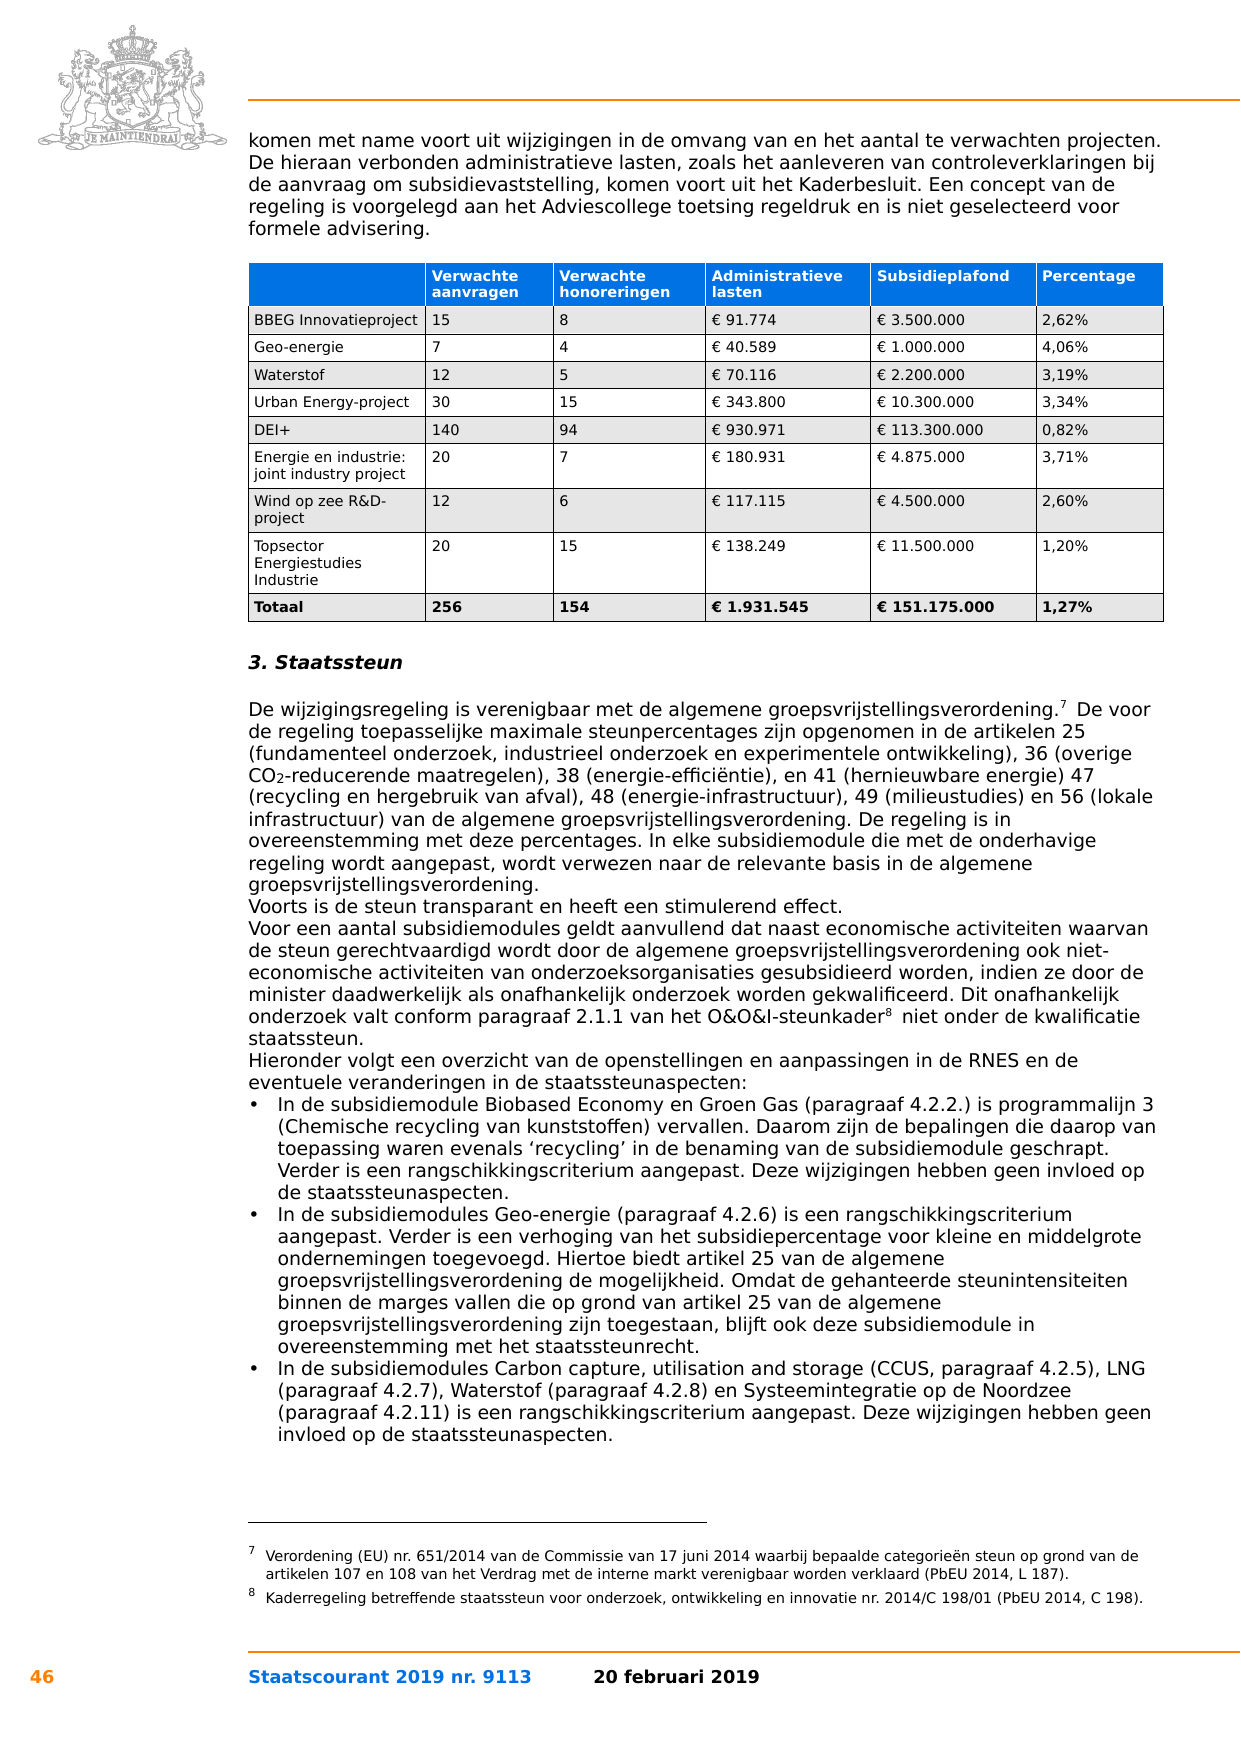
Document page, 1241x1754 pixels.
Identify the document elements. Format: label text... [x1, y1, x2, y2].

table_cell € 117.115 [706, 489, 870, 532]
table_cell BBEG Innovatieproject [249, 307, 425, 333]
text Voorts is de steun transparant en heeft een stimulerend effect. [248, 896, 1163, 918]
table_header [249, 263, 425, 306]
table_cell € 4.500.000 [871, 489, 1036, 532]
table_cell € 91.774 [706, 307, 870, 333]
text komen met name voort uit wijzigingen in de omvang van en het aantal te verwachten projecten. De hieraan verbonden administratieve lasten, zoals het aanleveren van controleverklaringen bij de aanvraag om subsidievaststelling, komen voort uit het Kaderbesluit. Een concept van de regeling is voorgelegd aan het Adviescollege toetsing regeldruk en is niet geselecteerd voor formele advisering. [248, 130, 1163, 240]
table_cell € 4.875.000 [871, 444, 1036, 487]
table_cell € 40.589 [706, 335, 870, 361]
table_cell 256 [426, 594, 553, 621]
table_cell 8 [554, 307, 705, 333]
table_cell 4 [554, 335, 705, 361]
table_cell € 180.931 [706, 444, 870, 487]
table_cell € 151.175.000 [871, 594, 1036, 621]
table_cell 4,06% [1037, 335, 1163, 361]
table_header Administratieve lasten [706, 263, 870, 306]
table_cell 1,27% [1037, 594, 1163, 621]
table_cell 12 [426, 362, 553, 388]
table_header Subsidieplafond [871, 263, 1036, 306]
table_cell € 1.931.545 [706, 594, 870, 621]
table_cell € 11.500.000 [871, 533, 1036, 593]
table_cell 5 [554, 362, 705, 388]
table_cell € 138.249 [706, 533, 870, 593]
text • In de subsidiemodule Biobased Economy en Groen Gas (paragraaf 4.2.2.) is programmalijn 3 (Chemische recycling van kunststoffen) vervallen. Daarom zijn de bepalingen die daarop van toepassing waren evenals ‘recycling’ in de benaming van de subsidiemodule geschrapt. Verder is een rangschikkingscriterium aangepast. Deze wijzigingen hebben geen invloed op de staatssteunaspecten. [248, 1094, 1163, 1204]
table_cell 2,62% [1037, 307, 1163, 333]
table_cell Geo-energie [249, 335, 425, 361]
table_cell 12 [426, 489, 553, 532]
table_cell € 113.300.000 [871, 417, 1036, 443]
text De wijzigingsregeling is verenigbaar met de algemene groepsvrijstellingsverordening. De voor de regeling toepasselijke maximale steunpercentages zijn opgenomen in de artikelen 25 (fundamenteel onderzoek, industrieel onderzoek en experimentele ontwikkeling), 36 (overige CO2-reducerende maatregelen), 38 (energie-efficiëntie), en 41 (hernieuwbare energie) 47 (recycling en hergebruik van afval), 48 (energie-infrastructuur), 49 (milieustudies) en 56 (lokale infrastructuur) van de algemene groepsvrijstellingsverordening. De regeling is in overeenstemming met deze percentages. In elke subsidiemodule die met de onderhavige regeling wordt aangepast, wordt verwezen naar de relevante basis in de algemene groepsvrijstellingsverordening. [248, 698, 1163, 896]
table_cell Totaal [249, 594, 425, 621]
text • In de subsidiemodules Geo-energie (paragraaf 4.2.6) is een rangschikkingscriterium aangepast. Verder is een verhoging van het subsidiepercentage voor kleine en middelgrote ondernemingen toegevoegd. Hiertoe biedt artikel 25 van de algemene groepsvrijstellingsverordening de mogelijkheid. Omdat de gehanteerde steunintensiteiten binnen de marges vallen die op grond van artikel 25 van de algemene groepsvrijstellingsverordening zijn toegestaan, blijft ook deze subsidiemodule in overeenstemming met het staatssteunrecht. [248, 1204, 1163, 1358]
table_cell Urban Energy-project [249, 389, 425, 416]
table_header Percentage [1037, 263, 1163, 306]
table_cell € 10.300.000 [871, 389, 1036, 416]
table_cell 20 [426, 444, 553, 487]
table_cell Energie en industrie: joint industry project [249, 444, 425, 487]
table_cell 30 [426, 389, 553, 416]
table_cell 0,82% [1037, 417, 1163, 443]
table_header Verwachte aanvragen [426, 263, 553, 306]
table_cell Topsector Energiestudies Industrie [249, 533, 425, 593]
table_cell 3,71% [1037, 444, 1163, 487]
table_cell € 343.800 [706, 389, 870, 416]
picture [38, 25, 227, 150]
table_cell 15 [554, 389, 705, 416]
text • In de subsidiemodules Carbon capture, utilisation and storage (CCUS, paragraaf 4.2.5), LNG (paragraaf 4.2.7), Waterstof (paragraaf 4.2.8) en Systeemintegratie op de Noordzee (paragraaf 4.2.11) is een rangschikkingscriterium aangepast. Deze wijzigingen hebben geen invloed op de staatssteunaspecten. [248, 1358, 1163, 1446]
table_cell 3,19% [1037, 362, 1163, 388]
table_cell 1,20% [1037, 533, 1163, 593]
table_cell 7 [554, 444, 705, 487]
table_header Verwachte honoreringen [554, 263, 705, 306]
table_cell 140 [426, 417, 553, 443]
table_cell € 2.200.000 [871, 362, 1036, 388]
text Verordening (EU) nr. 651/2014 van de Commissie van 17 juni 2014 waarbij bepaalde categorieën steun op grond van de artikelen 107 en 108 van het Verdrag met de interne markt verenigbaar worden verklaard (PbEU 2014, L 187). [248, 1544, 1163, 1583]
table_cell 15 [426, 307, 553, 333]
table_cell 15 [554, 533, 705, 593]
text Hieronder volgt een overzicht van de openstellingen en aanpassingen in de RNES en de eventuele veranderingen in de staatssteunaspecten: [248, 1050, 1163, 1094]
table_cell 6 [554, 489, 705, 532]
table_cell 94 [554, 417, 705, 443]
table_cell € 1.000.000 [871, 335, 1036, 361]
table_cell € 70.116 [706, 362, 870, 388]
table_cell € 930.971 [706, 417, 870, 443]
table_cell Waterstof [249, 362, 425, 388]
table_cell € 3.500.000 [871, 307, 1036, 333]
subtitle 3. Staatssteun [248, 652, 1163, 673]
text Voor een aantal subsidiemodules geldt aanvullend dat naast economische activiteiten waarvan de steun gerechtvaardigd wordt door de algemene groepsvrijstellingsverordening ook niet-economische activiteiten van onderzoeksorganisaties gesubsidieerd worden, indien ze door de minister daadwerkelijk als onafhankelijk onderzoek worden gekwalificeerd. Dit onafhankelijk onderzoek valt conform paragraaf 2.1.1 van het O&O&I-steunkader niet onder de kwalificatie staatssteun. [248, 918, 1163, 1050]
text Kaderregeling betreffende staatssteun voor onderzoek, ontwikkeling en innovatie nr. 2014/C 198/01 (PbEU 2014, C 198). [248, 1586, 1163, 1608]
table_cell 20 [426, 533, 553, 593]
table_cell 7 [426, 335, 553, 361]
table_cell 154 [554, 594, 705, 621]
table_cell DEI+ [249, 417, 425, 443]
table_cell Wind op zee R&D-project [249, 489, 425, 532]
table_cell 3,34% [1037, 389, 1163, 416]
table_cell 2,60% [1037, 489, 1163, 532]
